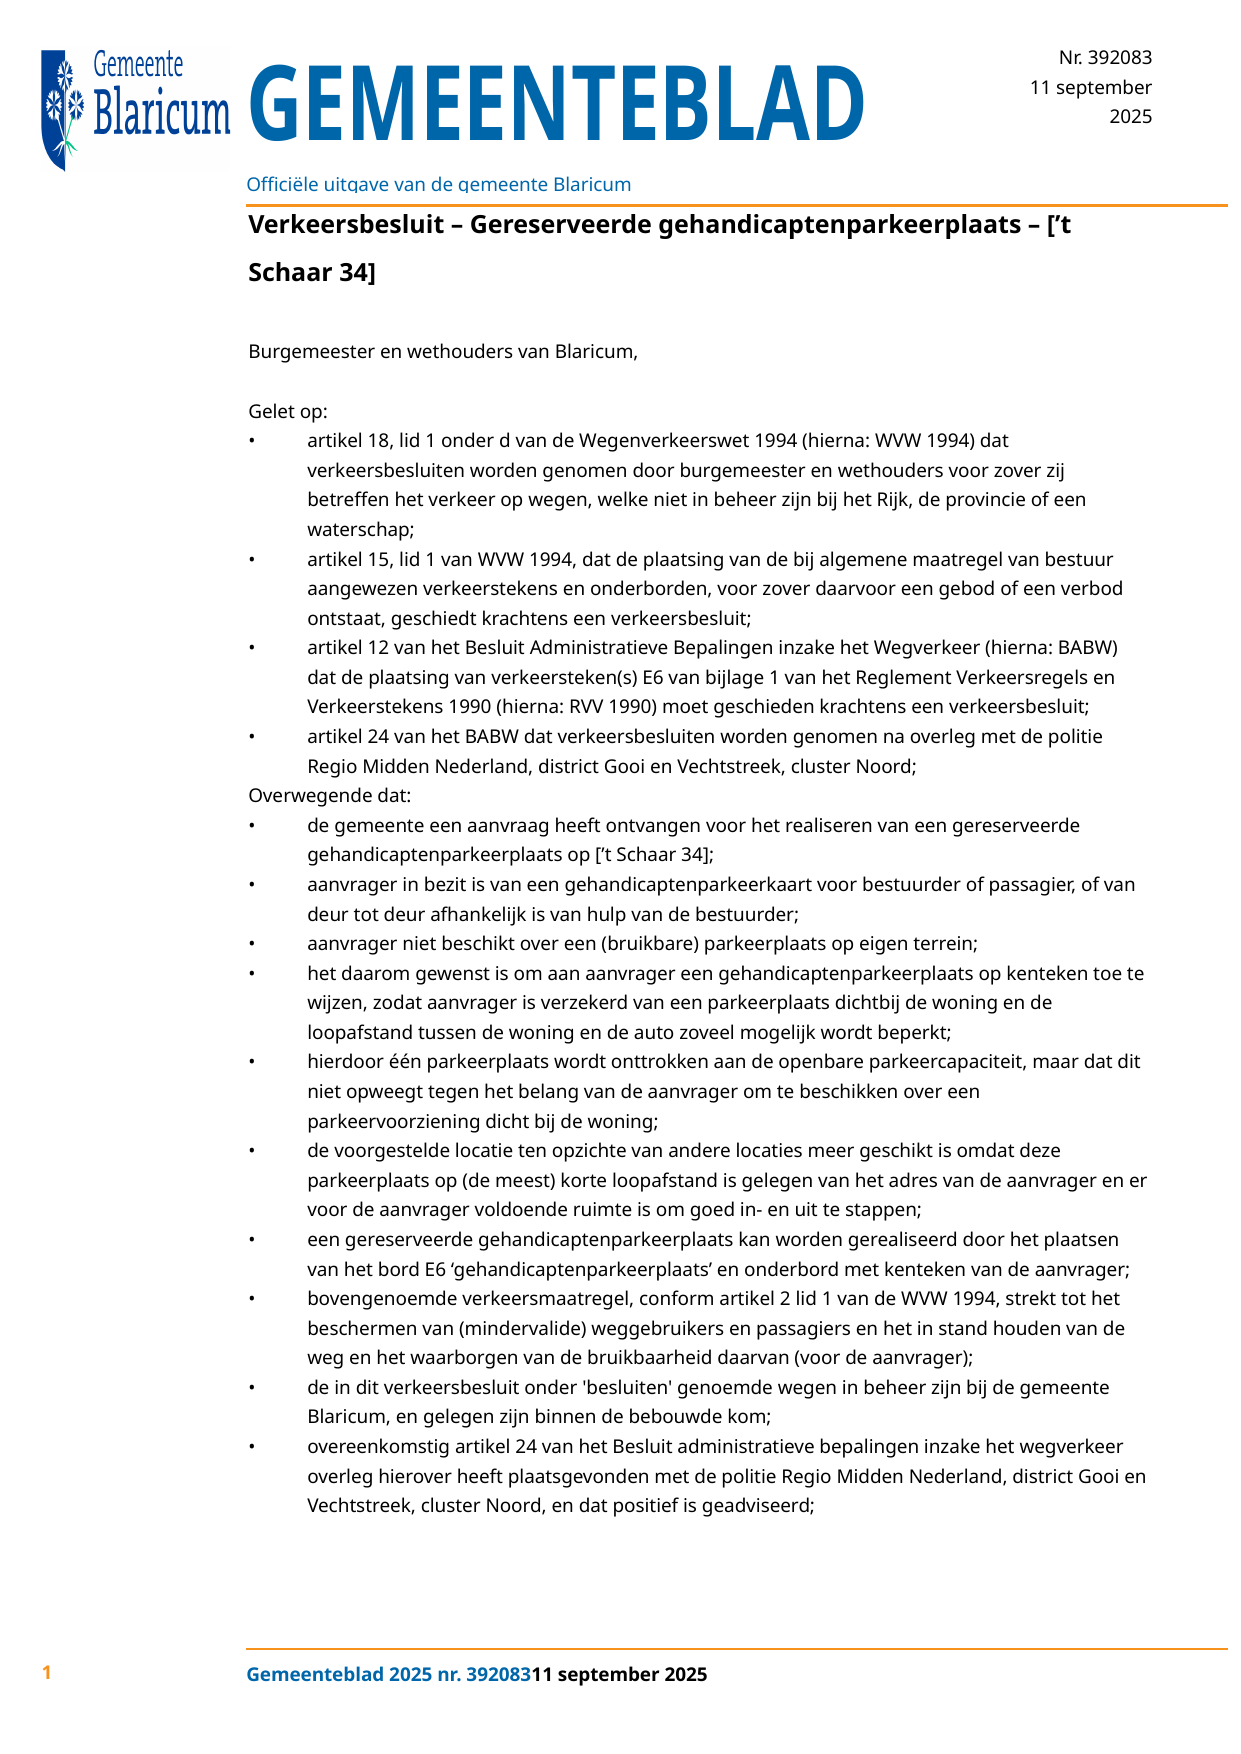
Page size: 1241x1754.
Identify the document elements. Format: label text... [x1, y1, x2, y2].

list de in dit verkeersbesluit onder 'besluiten' genoemde wegen in beheer zijn bij de gemeente Blaricum, en gelegen zijn binnen de bebouwde kom; [248, 1374, 1152, 1429]
list hierdoor één parkeerplaats wordt onttrokken aan de openbare parkeercapaciteit, maar dat dit niet opweegt tegen het belang van de aanvrager om te beschikken over een parkeervoorziening dicht bij de woning; [248, 1049, 1152, 1133]
list aanvrager in bezit is van een gehandicaptenparkeerkaart voor bestuurder of passagier, of van deur tot deur afhankelijk is van hulp van de bestuurder; [248, 871, 1152, 926]
text Gelet op: [248, 398, 1152, 423]
list het daarom gewenst is om aan aanvrager een gehandicaptenparkeerplaats op kenteken toe te wijzen, zodat aanvrager is verzekerd van een parkeerplaats dichtbij de woning en de loopafstand tussen de woning en de auto zoveel mogelijk wordt beperkt; [248, 960, 1152, 1045]
list een gereserveerde gehandicaptenparkeerplaats kan worden gerealiseerd door het plaatsen van het bord E6 ‘gehandicaptenparkeerplaats’ en onderbord met kenteken van de aanvrager; [248, 1226, 1152, 1281]
list artikel 18, lid 1 onder d van de Wegenverkeerswet 1994 (hierna: WVW 1994) dat verkeersbesluiten worden genomen door burgemeester en wethouders voor zover zij betreffen het verkeer op wegen, welke niet in beheer zijn bij het Rijk, de provincie of een waterschap; [248, 427, 1152, 542]
list aanvrager niet beschikt over een (bruikbare) parkeerplaats op eigen terrein; [248, 930, 1152, 956]
text Verkeersbesluit – Gereserveerde gehandicaptenparkeerplaats – [’t Schaar 34] [248, 207, 1152, 288]
list artikel 12 van het Besluit Administratieve Bepalingen inzake het Wegverkeer (hierna: BABW) dat de plaatsing van verkeersteken(s) E6 van bijlage 1 van het Reglement Verkeersregels en Verkeerstekens 1990 (hierna: RVV 1990) moet geschieden krachtens een verkeersbesluit; [248, 634, 1152, 719]
text Burgemeester en wethouders van Blaricum, [248, 339, 1152, 364]
list artikel 15, lid 1 van WVW 1994, dat de plaatsing van de bij algemene maatregel van bestuur aangewezen verkeerstekens en onderborden, voor zover daarvoor een gebod of een verbod ontstaat, geschiedt krachtens een verkeersbesluit; [248, 546, 1152, 631]
text Overwegende dat: [248, 782, 1152, 808]
picture [41, 47, 231, 172]
list artikel 24 van het BABW dat verkeersbesluiten worden genomen na overleg met de politie Regio Midden Nederland, district Gooi en Vechtstreek, cluster Noord; [248, 723, 1152, 778]
list de voorgestelde locatie ten opzichte van andere locaties meer geschikt is omdat deze parkeerplaats op (de meest) korte loopafstand is gelegen van het adres van de aanvrager en er voor de aanvrager voldoende ruimte is om goed in- en uit te stappen; [248, 1137, 1152, 1222]
list bovengenoemde verkeersmaatregel, conform artikel 2 lid 1 van de WVW 1994, strekt tot het beschermen van (mindervalide) weggebruikers en passagiers en het in stand houden van de weg en het waarborgen van de bruikbaarheid daarvan (voor de aanvrager); [248, 1285, 1152, 1370]
list overeenkomstig artikel 24 van het Besluit administratieve bepalingen inzake het wegverkeer overleg hierover heeft plaatsgevonden met de politie Regio Midden Nederland, district Gooi en Vechtstreek, cluster Noord, en dat positief is geadviseerd; [248, 1433, 1152, 1518]
list de gemeente een aanvraag heeft ontvangen voor het realiseren van een gereserveerde gehandicaptenparkeerplaats op [’t Schaar 34]; [248, 812, 1152, 867]
